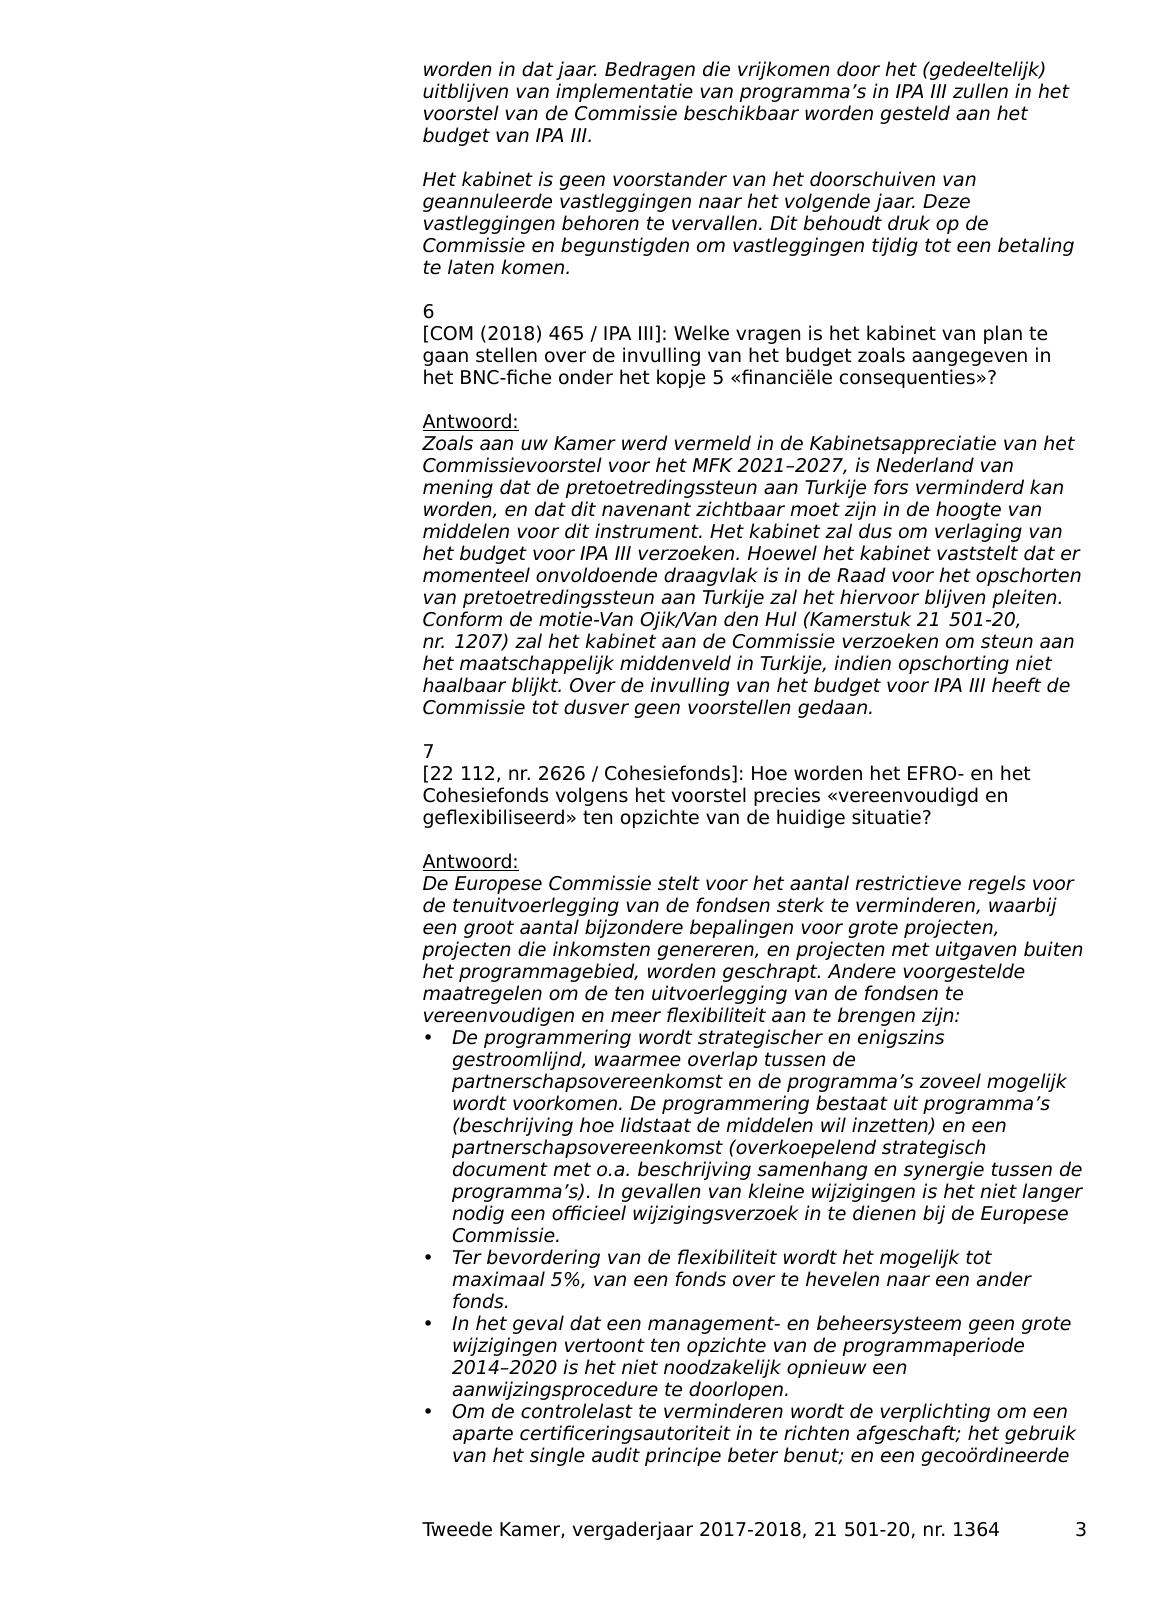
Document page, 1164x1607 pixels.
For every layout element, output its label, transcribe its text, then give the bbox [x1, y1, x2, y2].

text Zoals aan uw Kamer werd vermeld in de Kabinetsappreciatie van het Commissievoorstel voor het MFK 2021–2027, is Nederland van mening dat de pretoetredingssteun aan Turkije fors verminderd kan worden, en dat dit navenant zichtbaar moet zijn in de hoogte van middelen voor dit instrument. Het kabinet zal dus om verlaging van het budget voor IPA III verzoeken. Hoewel het kabinet vaststelt dat er momenteel onvoldoende draagvlak is in de Raad voor het opschorten van pretoetredingssteun aan Turkije zal het hiervoor blijven pleiten. [422, 433, 1087, 609]
text Conform de motie-Van Ojik/Van den Hul (Kamerstuk 21 501-20, nr. 1207) zal het kabinet aan de Commissie verzoeken om steun aan het maatschappelijk middenveld in Turkije, indien opschorting niet haalbaar blijkt. Over de invulling van het budget voor IPA III heeft de Commissie tot dusver geen voorstellen gedaan. [422, 609, 1087, 719]
text [22 112, nr. 2626 / Cohesiefonds]: Hoe worden het EFRO- en het Cohesiefonds volgens het voorstel precies «vereenvoudigd en geflexibiliseerd» ten opzichte van de huidige situatie? [422, 763, 1087, 829]
text • Om de controlelast te verminderen wordt de verplichting om een aparte certificeringsautoriteit in te richten afgeschaft; het gebruik van het single audit principe beter benut; en een gecoördineerde [422, 1401, 1087, 1467]
text Het kabinet is geen voorstander van het doorschuiven van geannuleerde vastleggingen naar het volgende jaar. Deze vastleggingen behoren te vervallen. Dit behoudt druk op de Commissie en begunstigden om vastleggingen tijdig tot een betaling te laten komen. [422, 169, 1087, 279]
text worden in dat jaar. Bedragen die vrijkomen door het (gedeeltelijk) uitblijven van implementatie van programma’s in IPA III zullen in het voorstel van de Commissie beschikbaar worden gesteld aan het budget van IPA III. [422, 59, 1087, 147]
text De Europese Commissie stelt voor het aantal restrictieve regels voor de tenuitvoerlegging van de fondsen sterk te verminderen, waarbij een groot aantal bijzondere bepalingen voor grote projecten, projecten die inkomsten genereren, en projecten met uitgaven buiten het programmagebied, worden geschrapt. Andere voorgestelde maatregelen om de ten uitvoerlegging van de fondsen te vereenvoudigen en meer flexibiliteit aan te brengen zijn: [422, 873, 1087, 1027]
text • Ter bevordering van de flexibiliteit wordt het mogelijk tot maximaal 5%, van een fonds over te hevelen naar een ander fonds. [422, 1247, 1087, 1313]
text 7 [422, 741, 1087, 763]
text [COM (2018) 465 / IPA III]: Welke vragen is het kabinet van plan te gaan stellen over de invulling van het budget zoals aangegeven in het BNC-fiche onder het kopje 5 «financiële consequenties»? [422, 323, 1087, 389]
text • De programmering wordt strategischer en enigszins gestroomlijnd, waarmee overlap tussen de partnerschapsovereenkomst en de programma’s zoveel mogelijk wordt voorkomen. De programmering bestaat uit programma’s (beschrijving hoe lidstaat de middelen wil inzetten) en een partnerschapsovereenkomst (overkoepelend strategisch document met o.a. beschrijving samenhang en synergie tussen de programma’s). In gevallen van kleine wijzigingen is het niet langer nodig een officieel wijzigingsverzoek in te dienen bij de Europese Commissie. [422, 1027, 1087, 1247]
text Antwoord: [422, 411, 1087, 433]
text 6 [422, 301, 1087, 323]
text Antwoord: [422, 851, 1087, 873]
text • In het geval dat een management- en beheersysteem geen grote wijzigingen vertoont ten opzichte van de programmaperiode 2014–2020 is het niet noodzakelijk opnieuw een aanwijzingsprocedure te doorlopen. [422, 1313, 1087, 1401]
